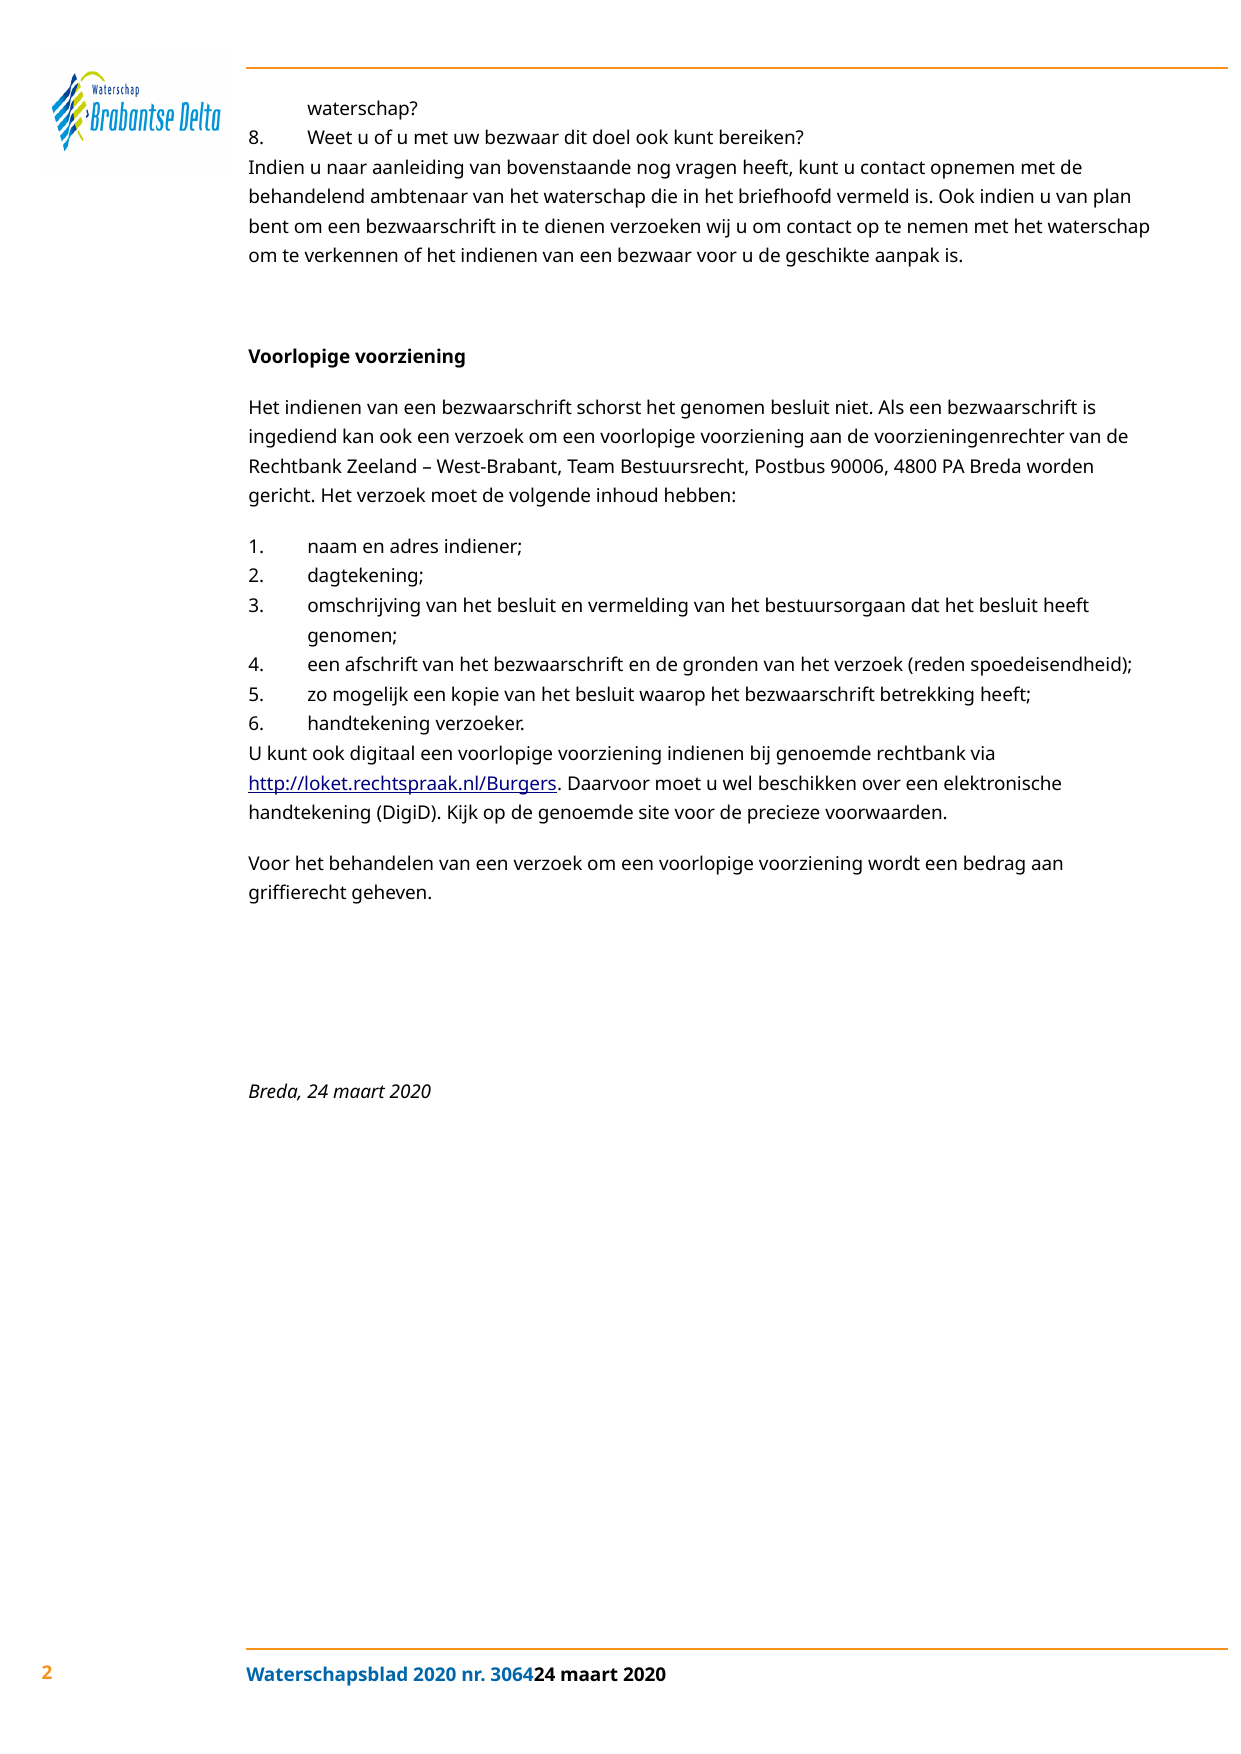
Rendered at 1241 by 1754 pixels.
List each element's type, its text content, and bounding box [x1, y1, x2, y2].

text Voor het behandelen van een verzoek om een voorlopige voorziening wordt een bedrag aan griffierecht geheven. [248, 850, 1152, 905]
text Voorlopige voorziening [248, 343, 1152, 369]
list Weet u of u met uw bezwaar dit doel ook kunt bereiken? [248, 124, 1152, 150]
text Indien u naar aanleiding van bovenstaande nog vragen heeft, kunt u contact opnemen met de behandelend ambtenaar van het waterschap die in het briefhoofd vermeld is. Ook indien u van plan bent om een bezwaarschrift in te dienen verzoeken wij u om contact op te nemen met het waterschap om te verkennen of het indienen van een bezwaar voor u de geschikte aanpak is. [248, 154, 1152, 268]
list zo mogelijk een kopie van het besluit waarop het bezwaarschrift betrekking heeft; [248, 681, 1152, 707]
list omschrijving van het besluit en vermelding van het bestuursorgaan dat het besluit heeft genomen; [248, 592, 1152, 648]
text U kunt ook digitaal een voorlopige voorziening indienen bij genoemde rechtbank via http://loket.rechtspraak.nl/Burgers. Daarvoor moet u wel beschikken over een elektronische handtekening (DigiD). Kijk op de genoemde site voor de precieze voorwaarden. [248, 740, 1152, 825]
list naam en adres indiener; [248, 533, 1152, 559]
text Breda, 24 maart 2020 [248, 1078, 1152, 1104]
picture [41, 47, 231, 172]
list waterschap? [248, 95, 1152, 121]
text Het indienen van een bezwaarschrift schorst het genomen besluit niet. Als een bezwaarschrift is ingediend kan ook een verzoek om een voorlopige voorziening aan de voorzieningenrechter van de Rechtbank Zeeland – West-Brabant, Team Bestuursrecht, Postbus 90006, 4800 PA Breda worden gericht. Het verzoek moet de volgende inhoud hebben: [248, 394, 1152, 508]
list een afschrift van het bezwaarschrift en de gronden van het verzoek (reden spoedeisendheid); [248, 651, 1152, 677]
list dagtekening; [248, 563, 1152, 588]
list handtekening verzoeker. [248, 711, 1152, 736]
